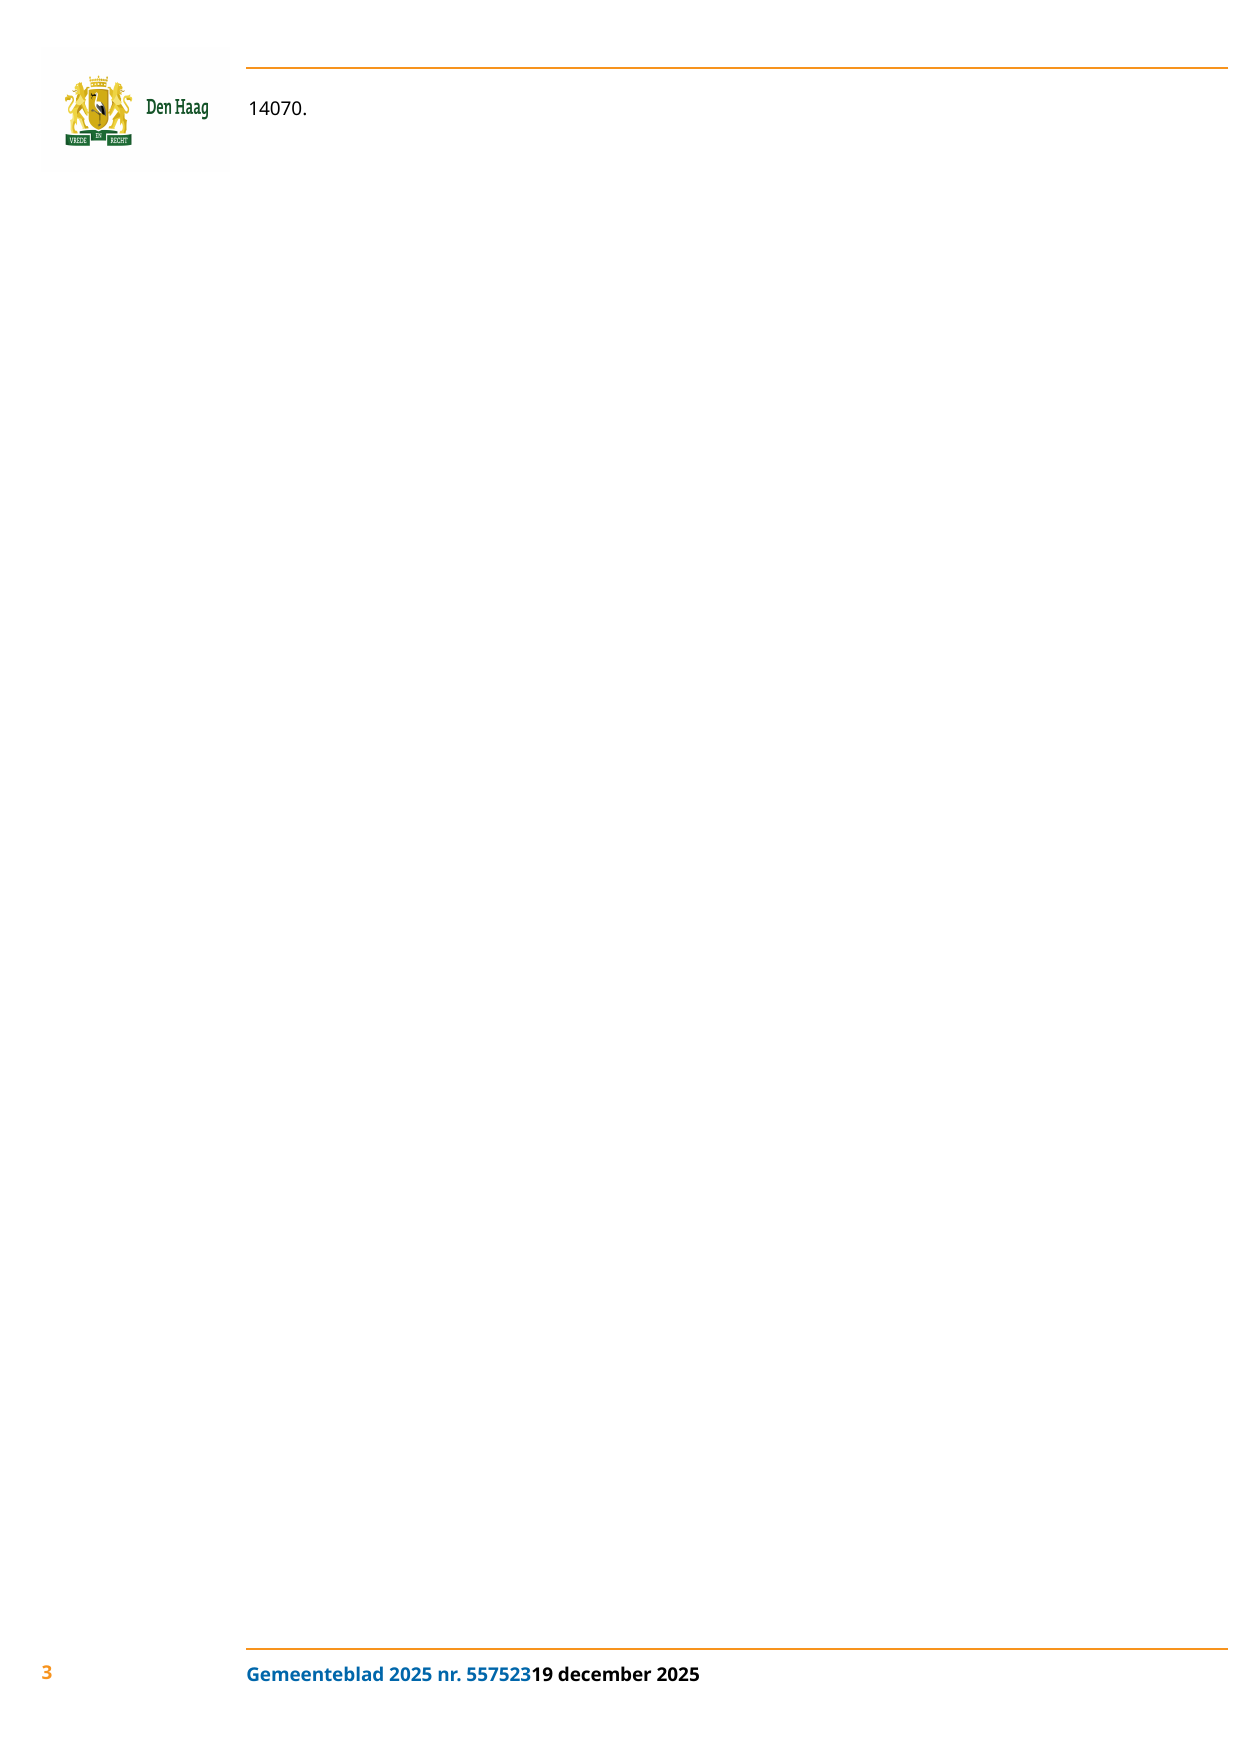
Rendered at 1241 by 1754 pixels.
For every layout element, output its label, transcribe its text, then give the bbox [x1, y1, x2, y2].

picture [41, 47, 231, 172]
text 14070. [248, 95, 1152, 121]
